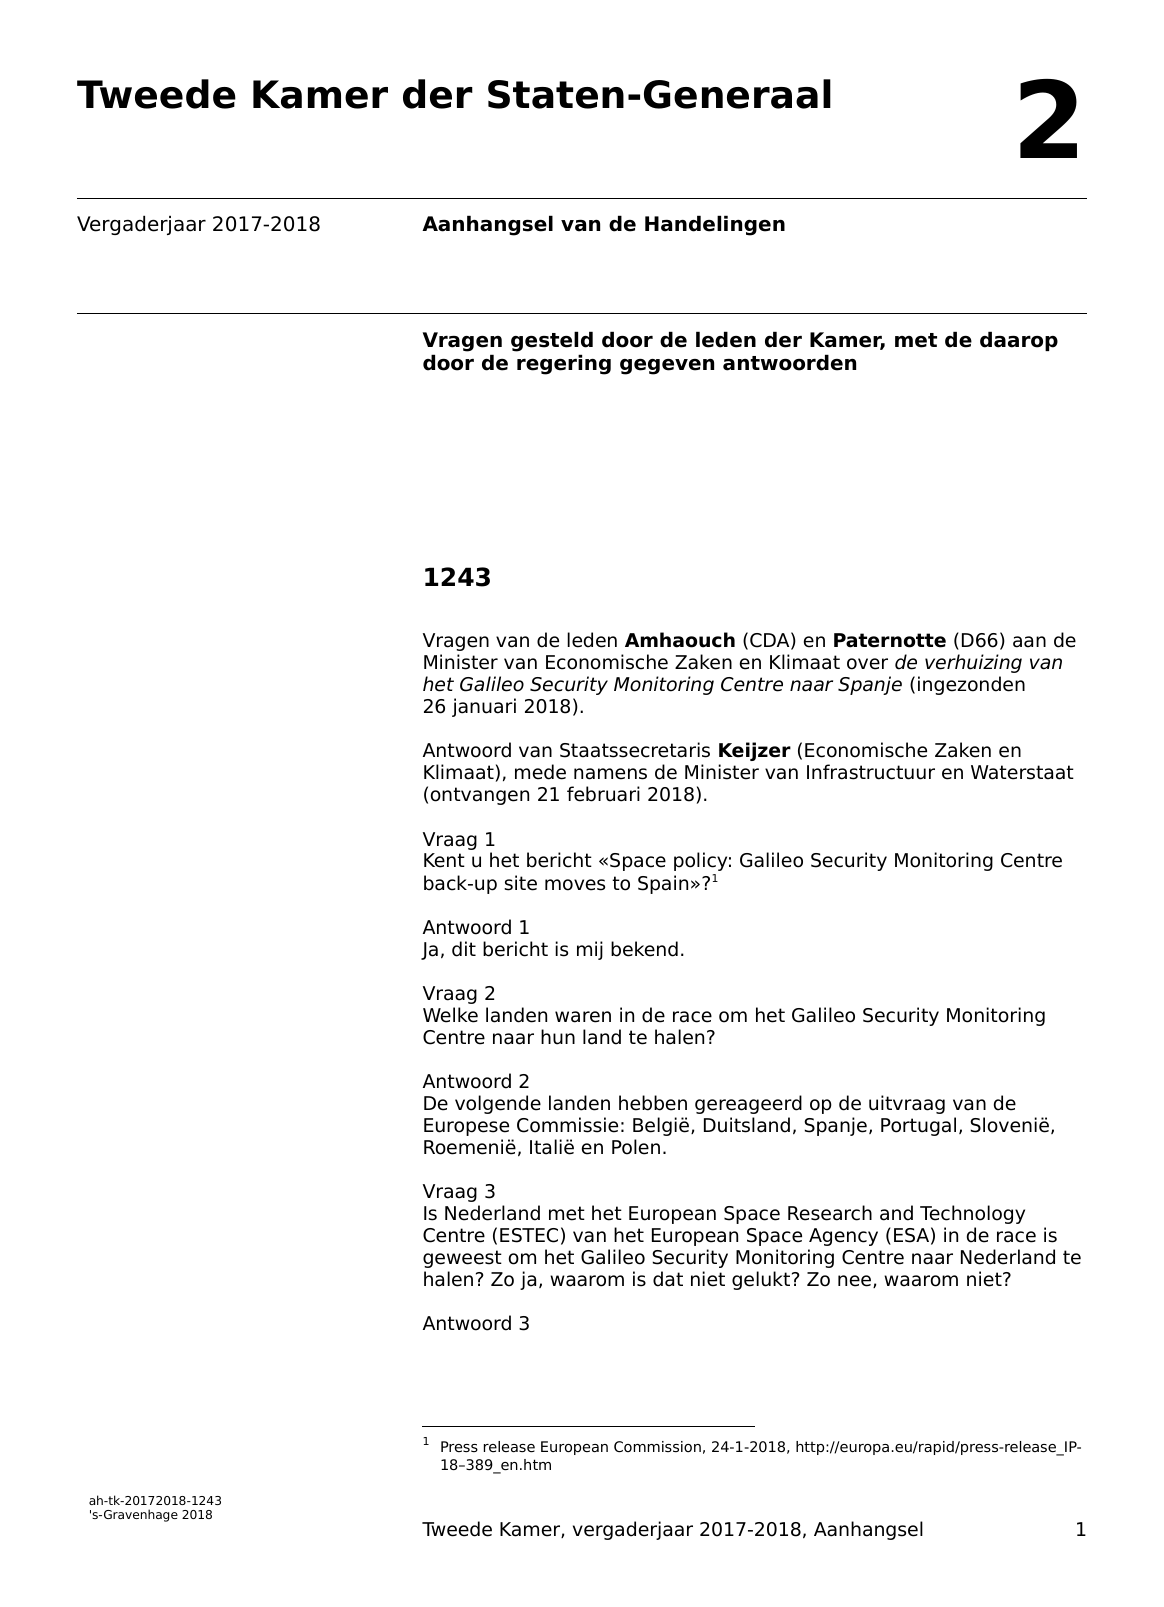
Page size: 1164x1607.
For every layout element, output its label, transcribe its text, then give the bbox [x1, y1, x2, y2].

text ah-tk-20172018-1243 [88, 1494, 323, 1508]
text Is Nederland met het European Space Research and Technology Centre (ESTEC) van het European Space Agency (ESA) in de race is geweest om het Galileo Security Monitoring Centre naar Nederland te halen? Zo ja, waarom is dat niet gelukt? Zo nee, waarom niet? [422, 1203, 1087, 1291]
table_header Tweede Kamer der Staten-Generaal [77, 59, 886, 198]
text Press release European Commission, 24-1-2018, http://europa.eu/rapid/press-release_IP-18–389_en.htm [422, 1435, 1087, 1474]
table_cell Aanhangsel van de Handelingen [422, 199, 1087, 313]
text Vraag 2 [422, 983, 1087, 1005]
text Kent u het bericht «Space policy: Galileo Security Monitoring Centre back-up site moves to Spain»? [422, 850, 1087, 894]
table_cell Vragen gesteld door de leden der Kamer, met de daarop door de regering gegeven antwoorden [422, 314, 1087, 375]
text Ja, dit bericht is mij bekend. [422, 938, 1087, 961]
table_cell Vergaderjaar 2017-2018 [77, 199, 422, 313]
text Antwoord 3 [422, 1313, 1087, 1335]
table_header 2 [886, 59, 1087, 198]
text Antwoord 1 [422, 917, 1087, 938]
table_cell [77, 314, 422, 375]
text Antwoord 2 [422, 1071, 1087, 1093]
text 1243 [422, 563, 1087, 592]
text Vraag 3 [422, 1181, 1087, 1203]
text De volgende landen hebben gereageerd op de uitvraag van de Europese Commissie: België, Duitsland, Spanje, Portugal, Slovenië, Roemenië, Italië en Polen. [422, 1093, 1087, 1159]
text Welke landen waren in de race om het Galileo Security Monitoring Centre naar hun land te halen? [422, 1005, 1087, 1049]
text 's-Gravenhage 2018 [88, 1508, 323, 1522]
text Antwoord van Staatssecretaris Keijzer (Economische Zaken en Klimaat), mede namens de Minister van Infrastructuur en Waterstaat (ontvangen 21 februari 2018). [422, 740, 1087, 806]
text Vragen van de leden Amhaouch (CDA) en Paternotte (D66) aan de Minister van Economische Zaken en Klimaat over de verhuizing van het Galileo Security Monitoring Centre naar Spanje (ingezonden 26 januari 2018). [422, 630, 1087, 718]
text Vraag 1 [422, 828, 1087, 850]
